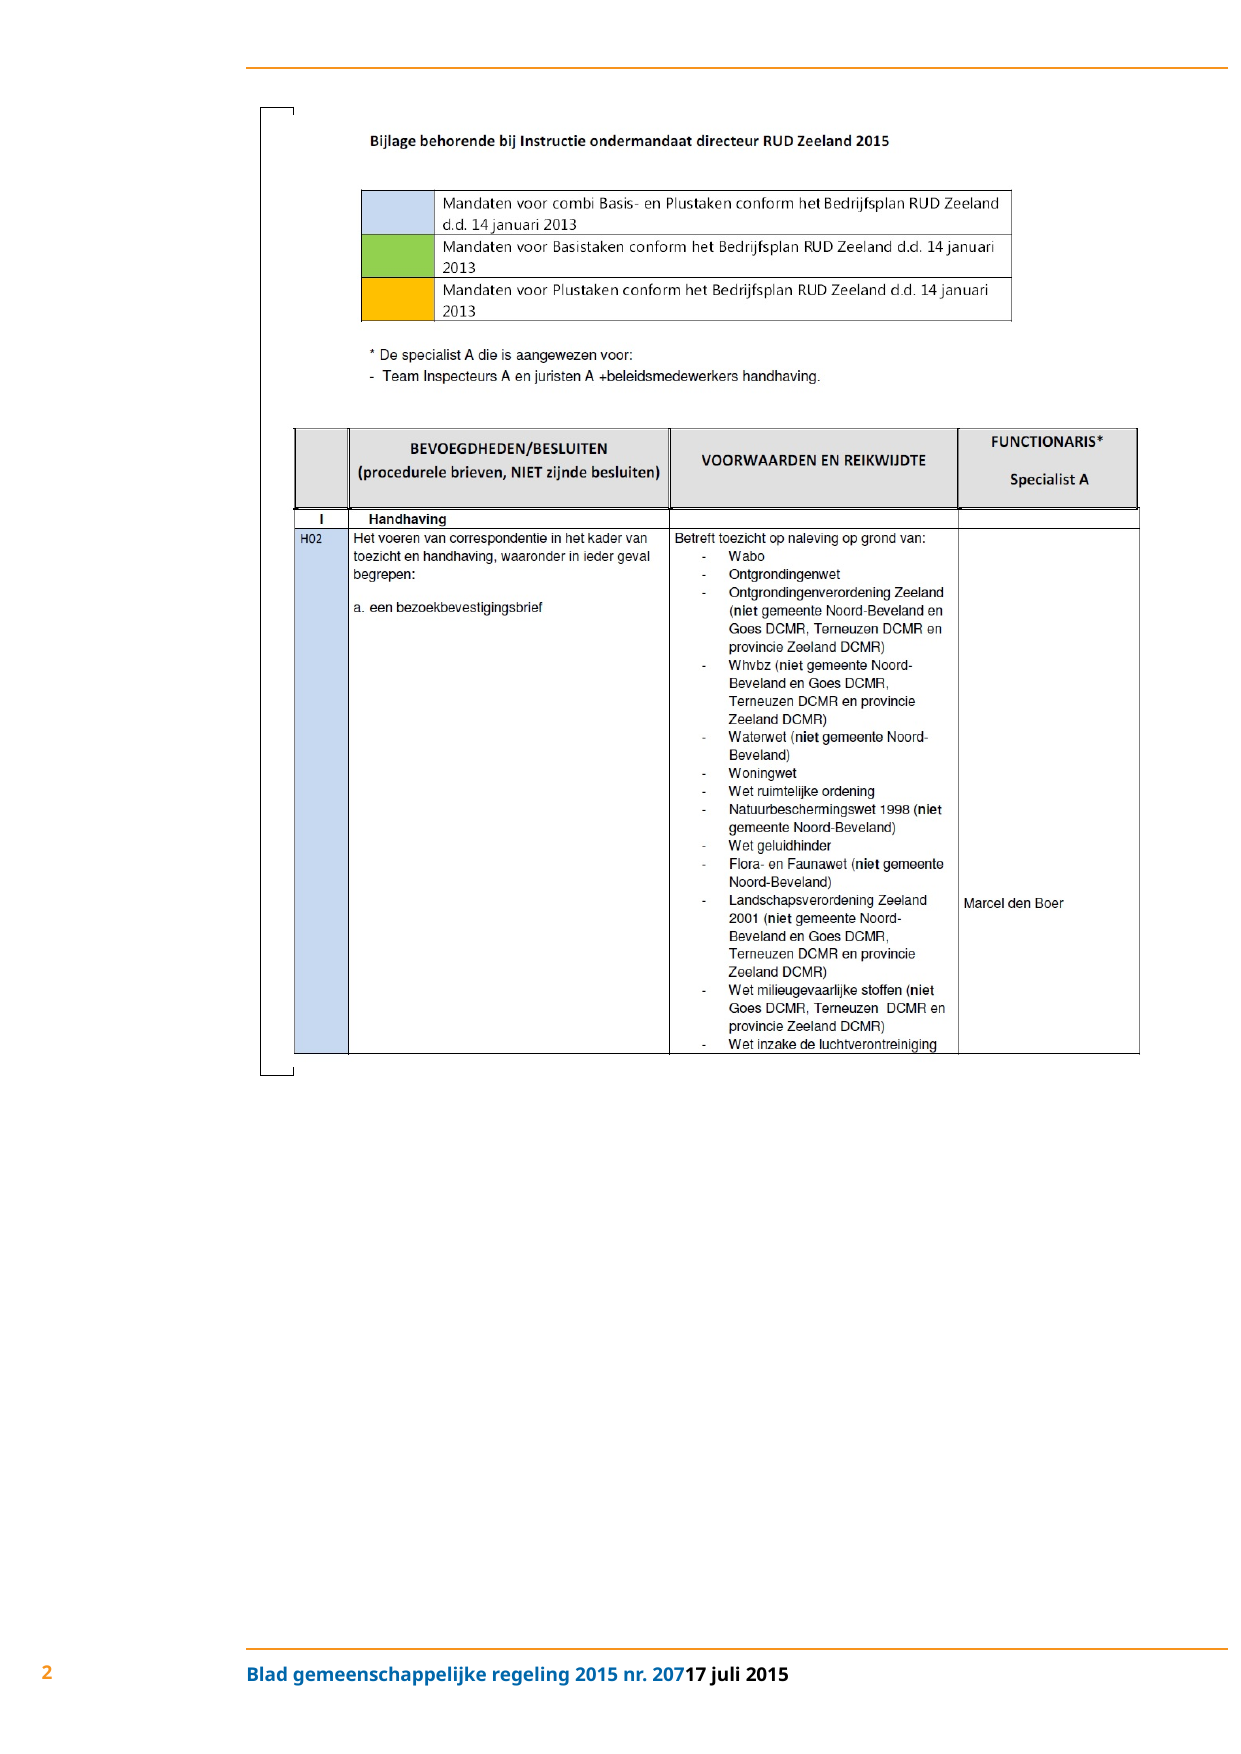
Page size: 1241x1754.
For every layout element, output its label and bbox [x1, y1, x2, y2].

picture [41, 47, 231, 172]
picture [268, 115, 1155, 1067]
